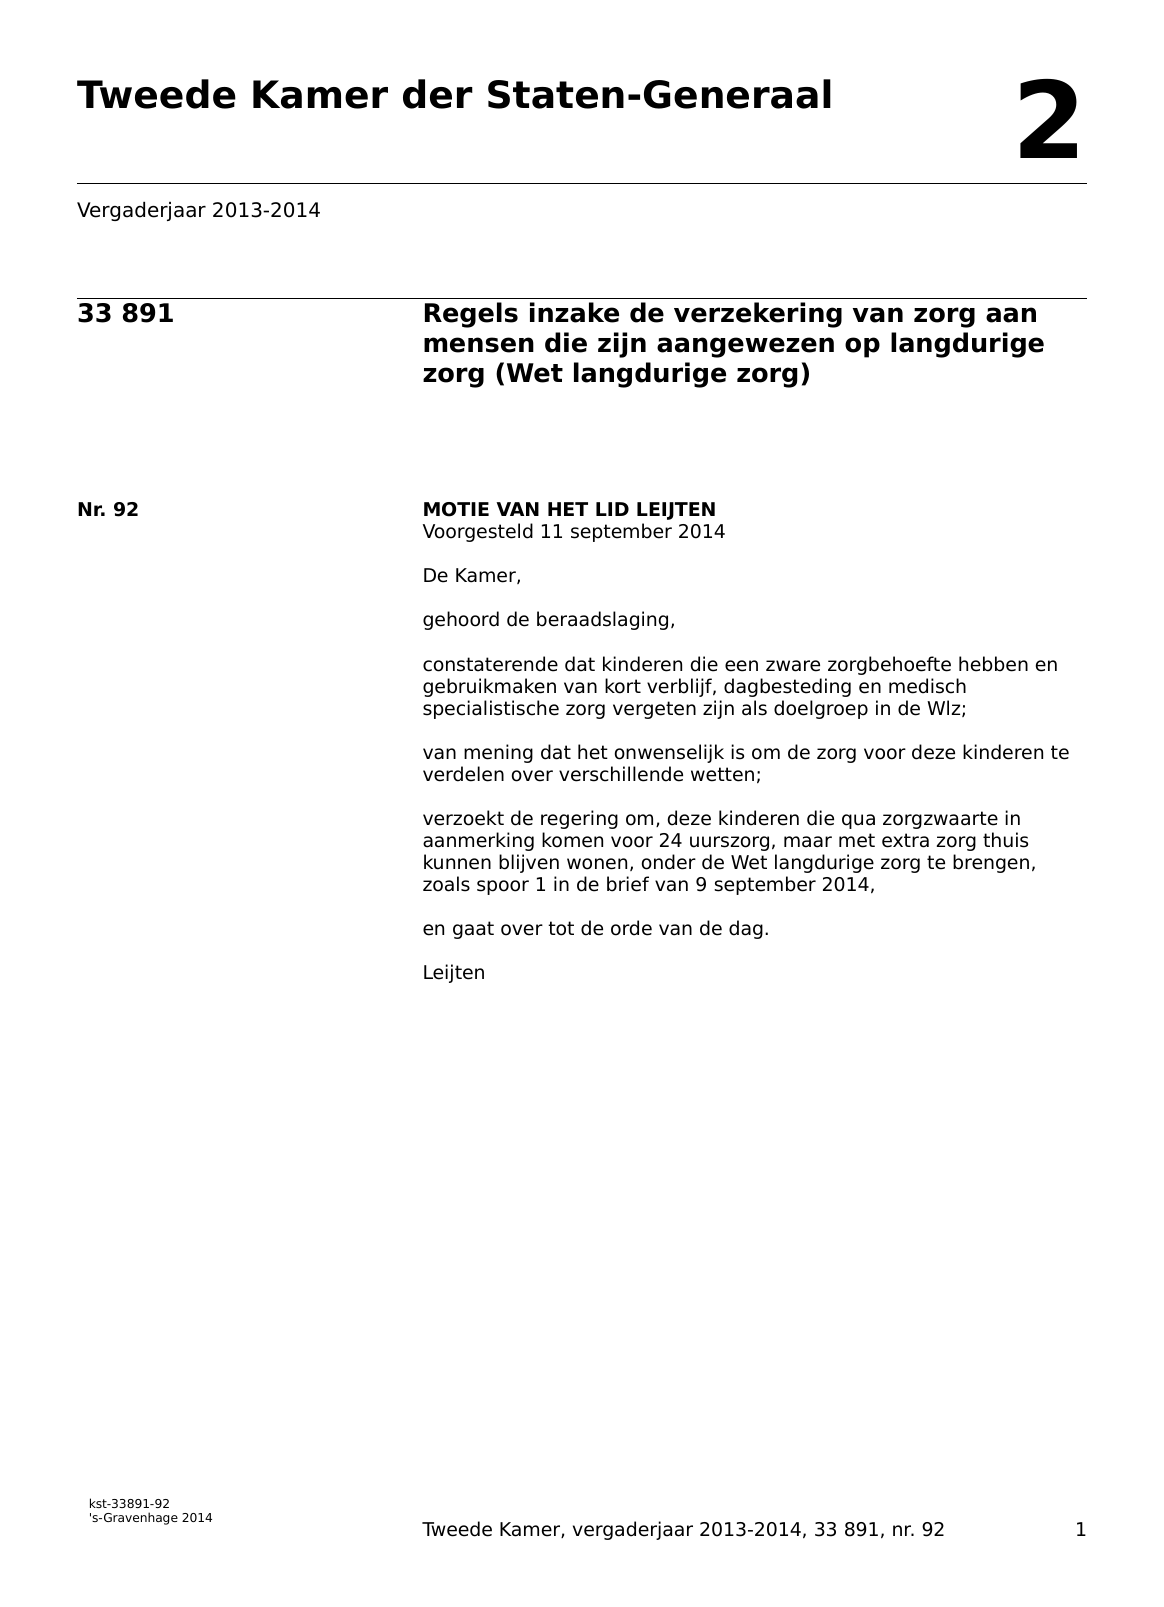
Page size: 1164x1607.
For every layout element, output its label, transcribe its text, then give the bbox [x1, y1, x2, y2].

text De Kamer, [422, 565, 1087, 587]
table_header Tweede Kamer der Staten-Generaal [77, 59, 886, 183]
table_cell Vergaderjaar 2013-2014 [77, 184, 1087, 298]
text en gaat over tot de orde van de dag. [422, 918, 1087, 940]
text verzoekt de regering om, deze kinderen die qua zorgzwaarte in aanmerking komen voor 24 uurszorg, maar met extra zorg thuis kunnen blijven wonen, onder de Wet langdurige zorg te brengen, zoals spoor 1 in de brief van 9 september 2014, [422, 808, 1087, 896]
text kst-33891-92 [88, 1497, 323, 1511]
subtitle Nr. 92 MOTIE VAN HET LID LEIJTEN [77, 499, 1087, 521]
text Voorgesteld 11 september 2014 [422, 521, 1087, 543]
table_header 2 [886, 59, 1087, 183]
text van mening dat het onwenselijk is om de zorg voor deze kinderen te verdelen over verschillende wetten; [422, 742, 1087, 786]
subtitle 33 891 Regels inzake de verzekering van zorg aan mensen die zijn aangewezen op langdurige zorg (Wet langdurige zorg) [77, 299, 1087, 388]
text gehoord de beraadslaging, [422, 609, 1087, 631]
text constaterende dat kinderen die een zware zorgbehoefte hebben en gebruikmaken van kort verblijf, dagbesteding en medisch specialistische zorg vergeten zijn als doelgroep in de Wlz; [422, 653, 1087, 719]
text 's-Gravenhage 2014 [88, 1511, 323, 1525]
text Leijten [422, 962, 1087, 984]
